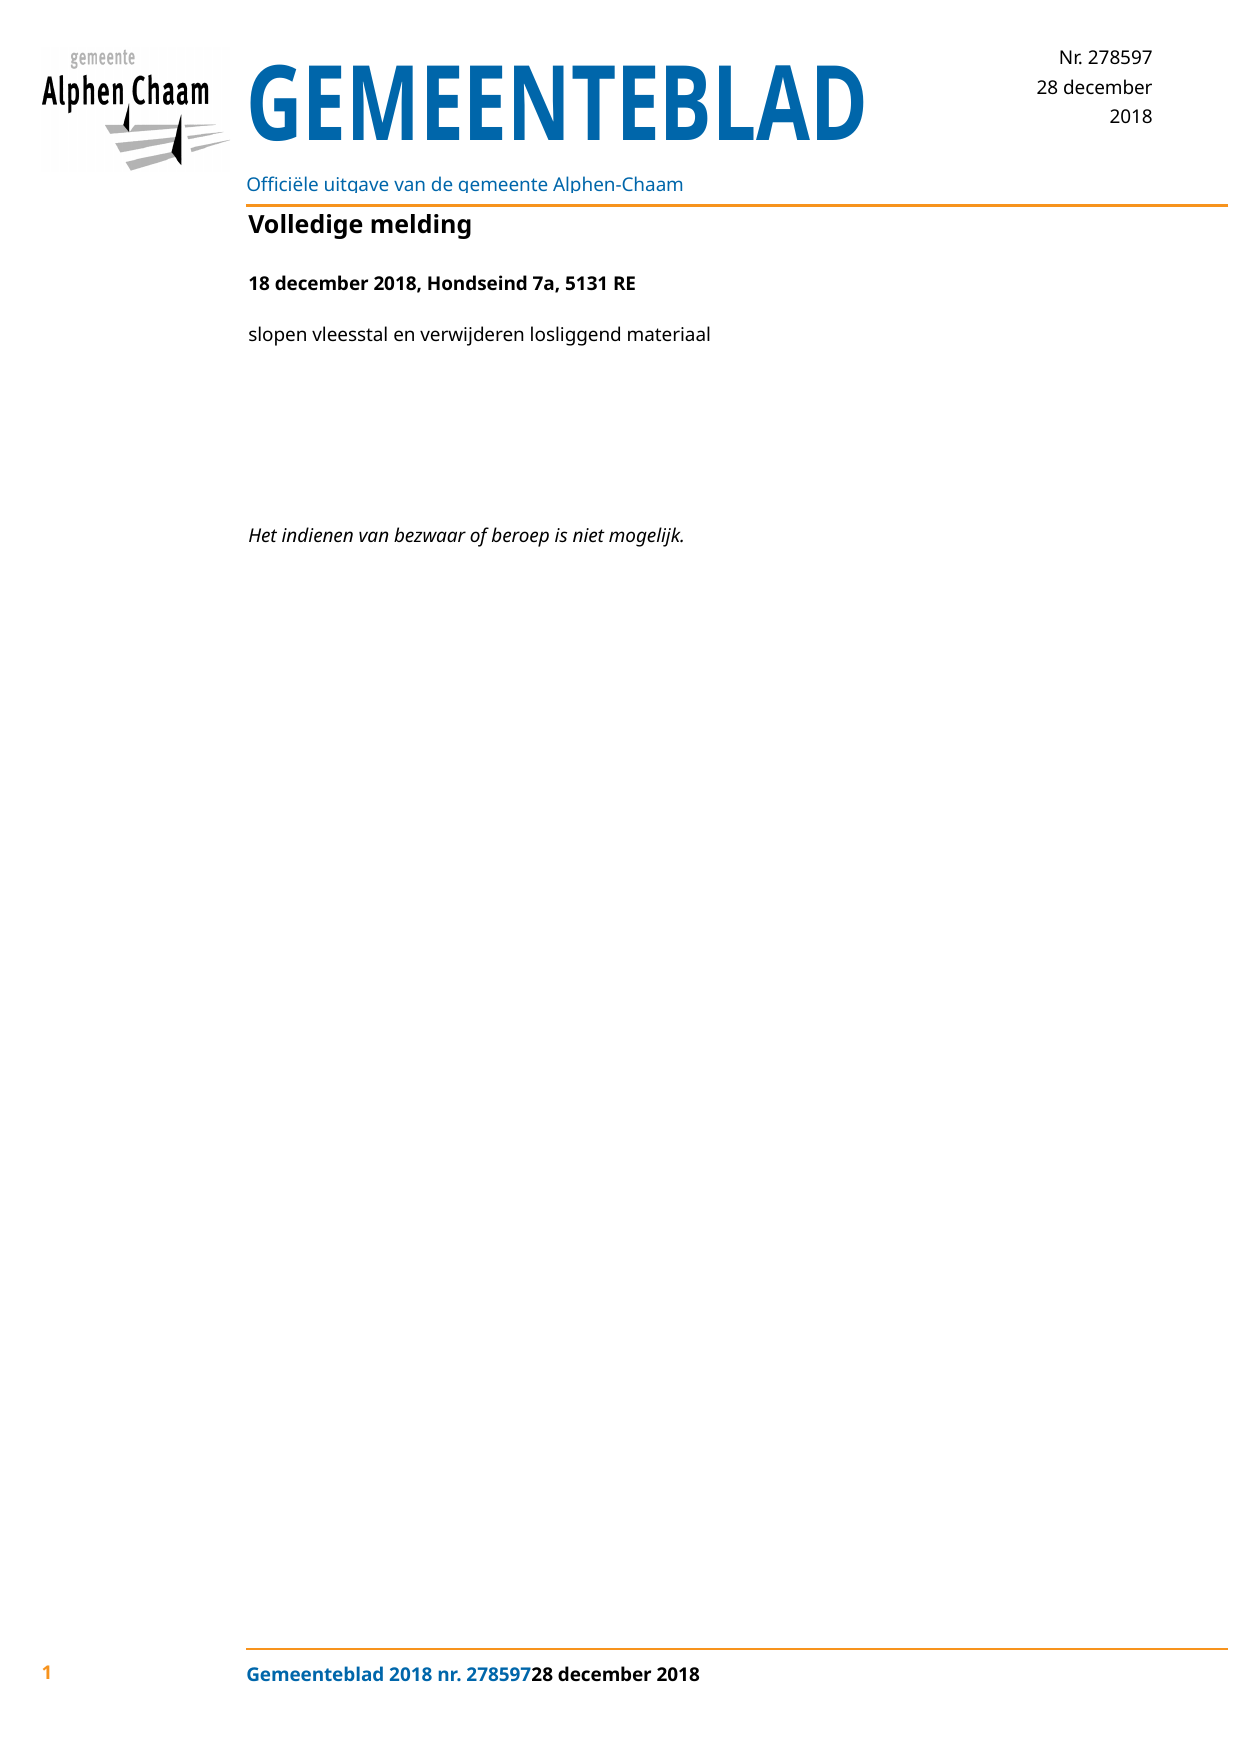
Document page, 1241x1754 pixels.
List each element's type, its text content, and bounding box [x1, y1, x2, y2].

text slopen vleesstal en verwijderen losliggend materiaal [248, 321, 1152, 346]
text 18 december 2018, Hondseind 7a, 5131 RE [248, 270, 1152, 296]
text Het indienen van bezwaar of beroep is niet mogelijk. [248, 522, 1152, 548]
picture [41, 47, 231, 172]
text Volledige melding [248, 207, 1152, 241]
